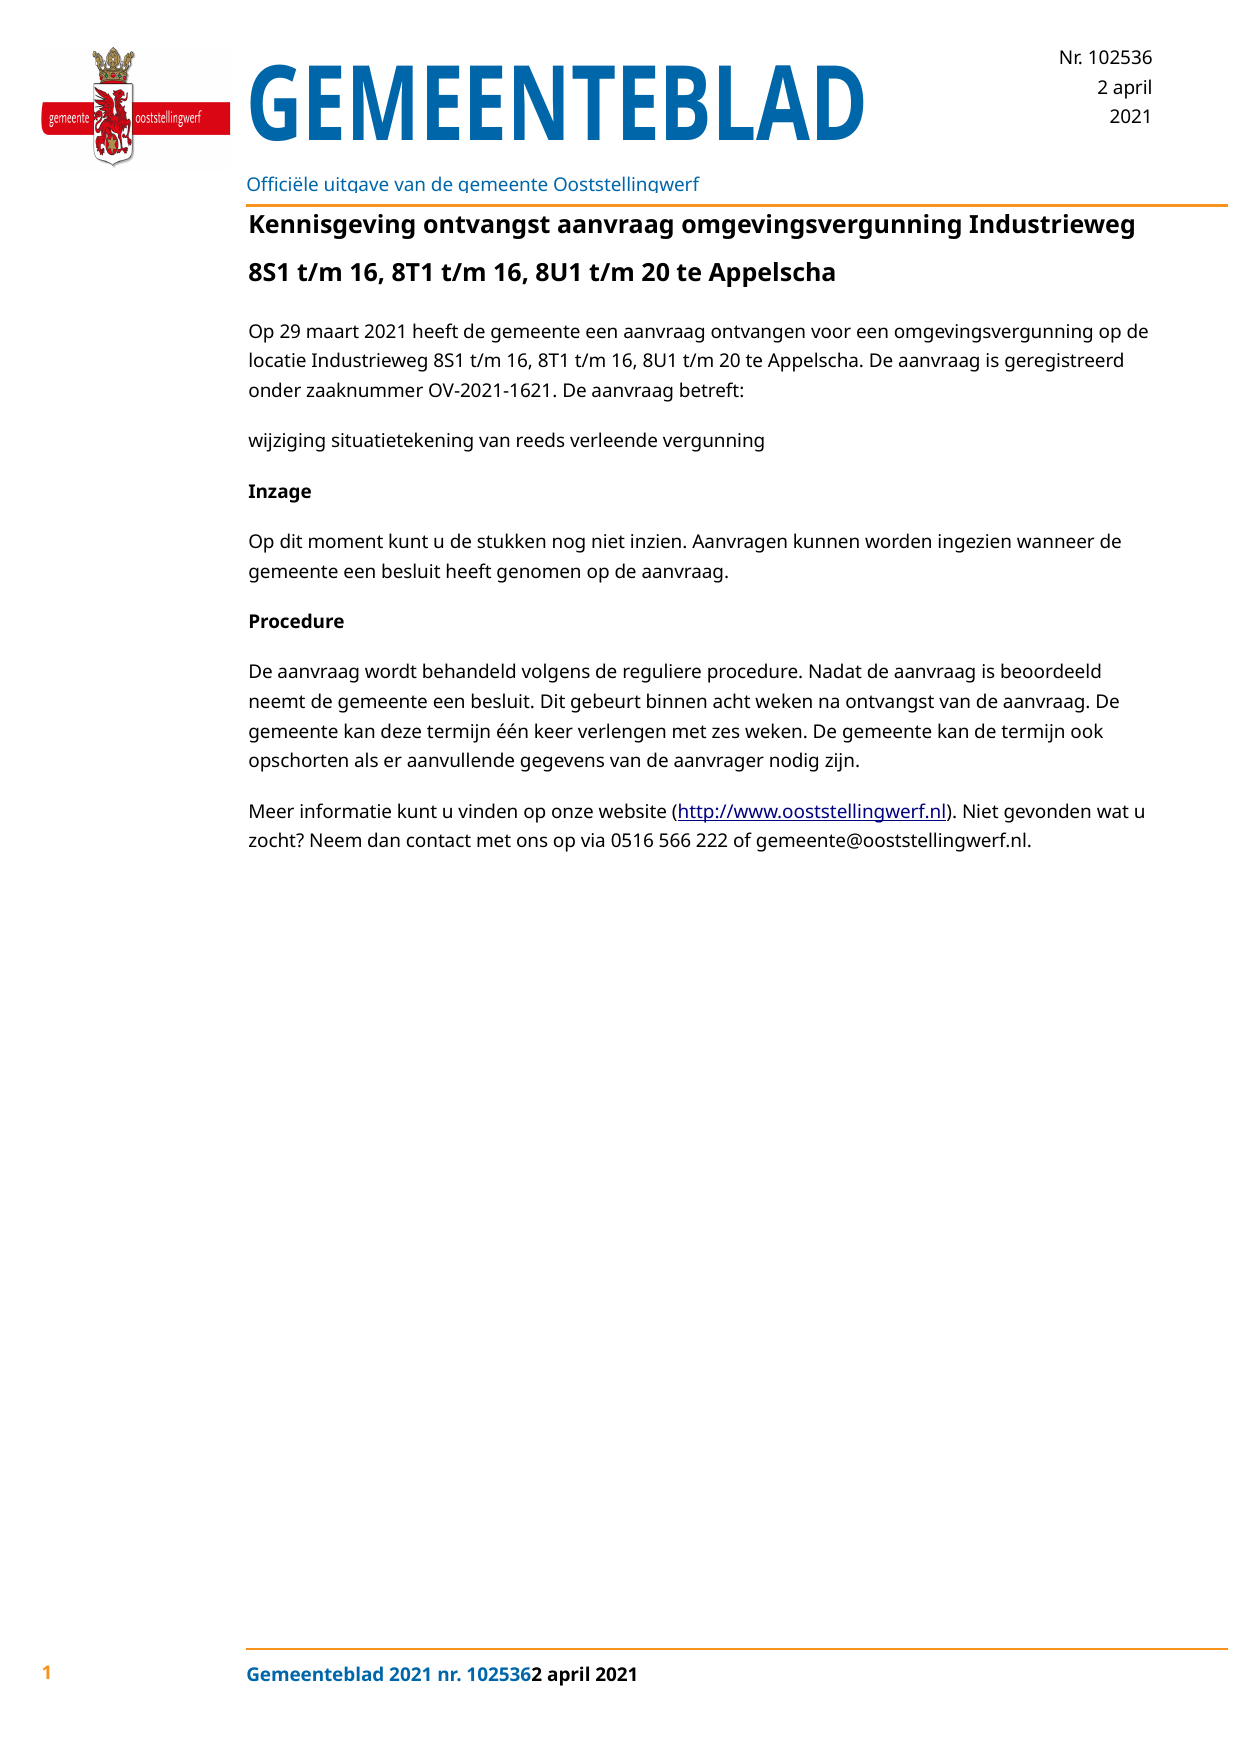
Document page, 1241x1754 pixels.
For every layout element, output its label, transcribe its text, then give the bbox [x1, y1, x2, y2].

text Inzage [248, 478, 1152, 504]
text Op 29 maart 2021 heeft de gemeente een aanvraag ontvangen voor een omgevingsvergunning op de locatie Industrieweg 8S1 t/m 16, 8T1 t/m 16, 8U1 t/m 20 te Appelscha. De aanvraag is geregistreerd onder zaaknummer OV-2021-1621. De aanvraag betreft: [248, 318, 1152, 403]
picture [41, 47, 231, 172]
text Op dit moment kunt u de stukken nog niet inzien. Aanvragen kunnen worden ingezien wanneer de gemeente een besluit heeft genomen op de aanvraag. [248, 528, 1152, 584]
text Kennisgeving ontvangst aanvraag omgevingsvergunning Industrieweg 8S1 t/m 16, 8T1 t/m 16, 8U1 t/m 20 te Appelscha [248, 207, 1152, 288]
text De aanvraag wordt behandeld volgens de reguliere procedure. Nadat de aanvraag is beoordeeld neemt de gemeente een besluit. Dit gebeurt binnen acht weken na ontvangst van de aanvraag. De gemeente kan deze termijn één keer verlengen met zes weken. De gemeente kan de termijn ook opschorten als er aanvullende gegevens van de aanvrager nodig zijn. [248, 659, 1152, 773]
text Procedure [248, 608, 1152, 634]
text Meer informatie kunt u vinden op onze website (http://www.ooststellingwerf.nl). Niet gevonden wat u zocht? Neem dan contact met ons op via 0516 566 222 of gemeente@ooststellingwerf.nl. [248, 798, 1152, 853]
text wijziging situatietekening van reeds verleende vergunning [248, 427, 1152, 453]
